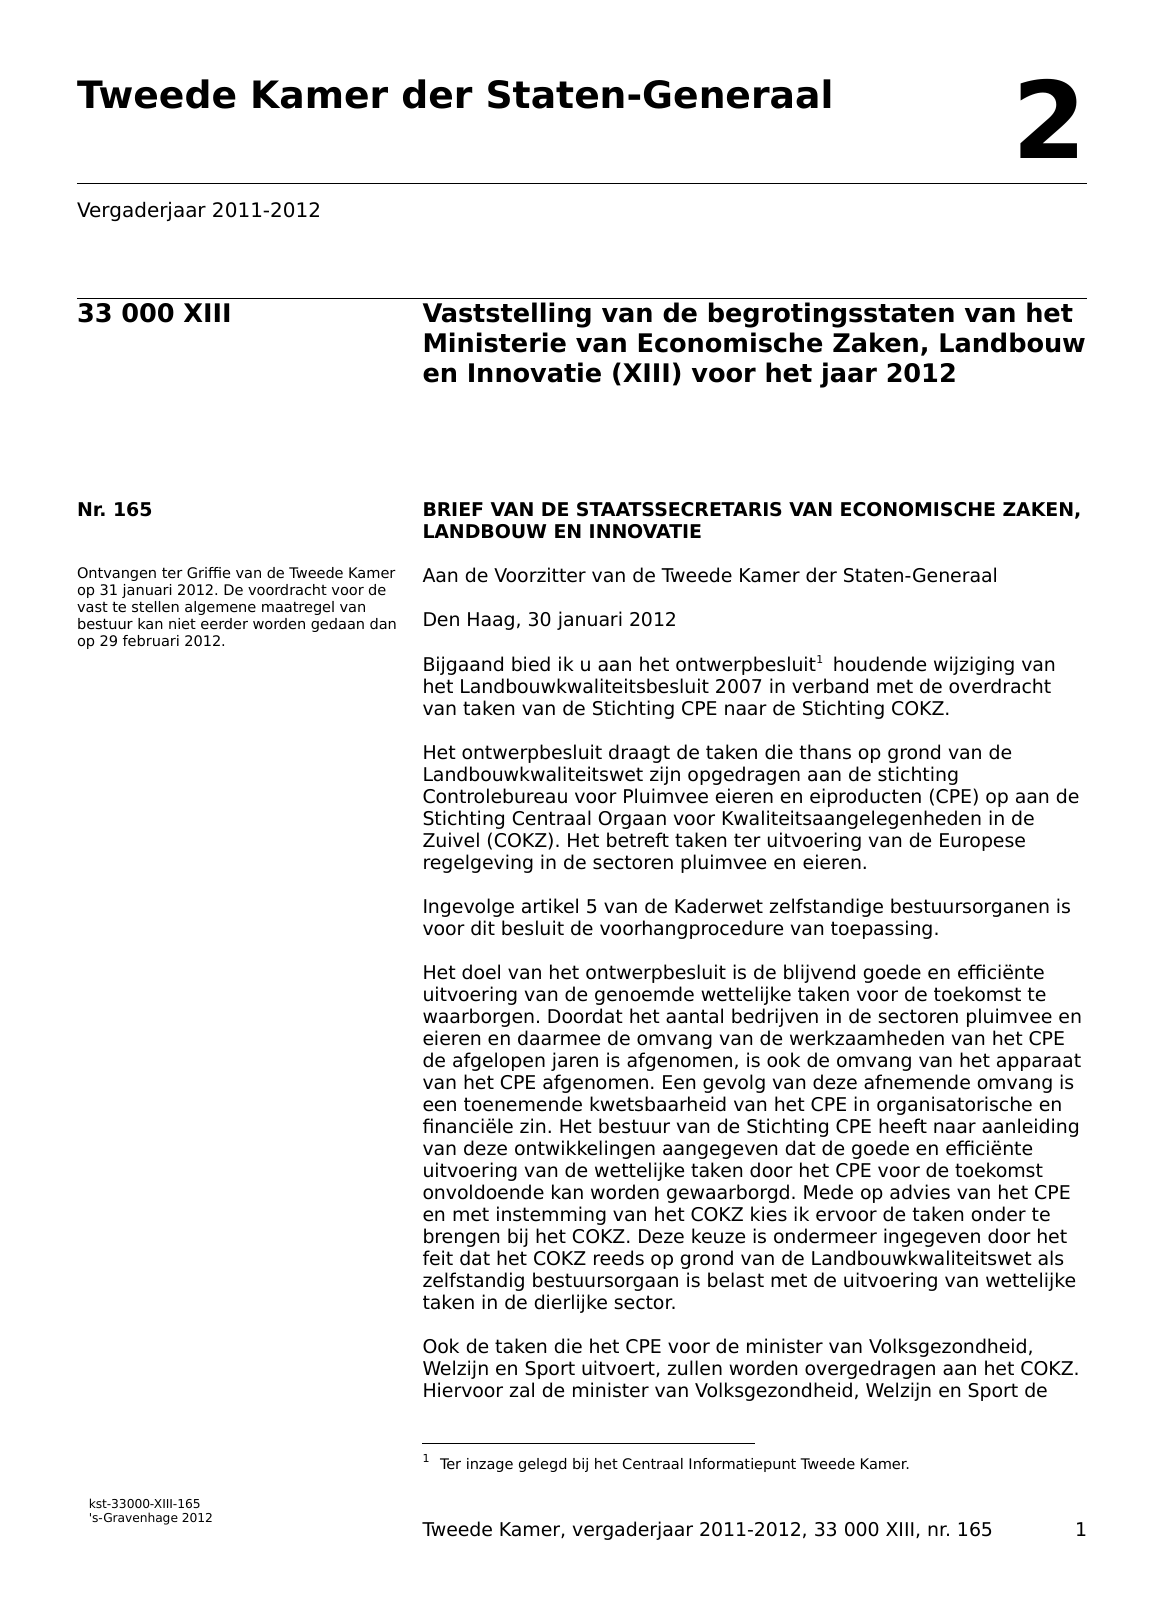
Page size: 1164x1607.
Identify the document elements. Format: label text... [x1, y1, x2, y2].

text Bijgaand bied ik u aan het ontwerpbesluit houdende wijziging van het Landbouwkwaliteitsbesluit 2007 in verband met de overdracht van taken van de Stichting CPE naar de Stichting COKZ. [422, 653, 1087, 719]
text Ter inzage gelegd bij het Centraal Informatiepunt Tweede Kamer. [422, 1452, 1087, 1474]
table_header Tweede Kamer der Staten-Generaal [77, 59, 886, 183]
subtitle 33 000 XIII Vaststelling van de begrotingsstaten van het Ministerie van Economische Zaken, Landbouw en Innovatie (XIII) voor het jaar 2012 [77, 299, 1087, 388]
text Den Haag, 30 januari 2012 [422, 609, 1087, 631]
text Ontvangen ter Griffie van de Tweede Kamer op 31 januari 2012. De voordracht voor de vast te stellen algemene maatregel van bestuur kan niet eerder worden gedaan dan op 29 februari 2012. [77, 565, 399, 649]
text 's-Gravenhage 2012 [88, 1511, 323, 1525]
text Ingevolge artikel 5 van de Kaderwet zelfstandige bestuursorganen is voor dit besluit de voorhangprocedure van toepassing. [422, 896, 1087, 940]
text Ook de taken die het CPE voor de minister van Volksgezondheid, Welzijn en Sport uitvoert, zullen worden overgedragen aan het COKZ. Hiervoor zal de minister van Volksgezondheid, Welzijn en Sport de [422, 1336, 1087, 1402]
text Het doel van het ontwerpbesluit is de blijvend goede en efficiënte uitvoering van de genoemde wettelijke taken voor de toekomst te waarborgen. Doordat het aantal bedrijven in de sectoren pluimvee en eieren en daarmee de omvang van de werkzaamheden van het CPE de afgelopen jaren is afgenomen, is ook de omvang van het apparaat van het CPE afgenomen. Een gevolg van deze afnemende omvang is een toenemende kwetsbaarheid van het CPE in organisatorische en financiële zin. Het bestuur van de Stichting CPE heeft naar aanleiding van deze ontwikkelingen aangegeven dat de goede en efficiënte uitvoering van de wettelijke taken door het CPE voor de toekomst onvoldoende kan worden gewaarborgd. Mede op advies van het CPE en met instemming van het COKZ kies ik ervoor de taken onder te brengen bij het COKZ. Deze keuze is ondermeer ingegeven door het feit dat het COKZ reeds op grond van de Landbouwkwaliteitswet als zelfstandig bestuursorgaan is belast met de uitvoering van wettelijke taken in de dierlijke sector. [422, 962, 1087, 1313]
table_cell Vergaderjaar 2011-2012 [77, 184, 1087, 298]
text Aan de Voorzitter van de Tweede Kamer der Staten-Generaal [422, 565, 1087, 587]
subtitle Nr. 165 BRIEF VAN DE STAATSSECRETARIS VAN ECONOMISCHE ZAKEN, LANDBOUW EN INNOVATIE [77, 499, 1087, 543]
text kst-33000-XIII-165 [88, 1497, 323, 1511]
table_header 2 [886, 59, 1087, 183]
text Het ontwerpbesluit draagt de taken die thans op grond van de Landbouwkwaliteitswet zijn opgedragen aan de stichting Controlebureau voor Pluimvee eieren en eiproducten (CPE) op aan de Stichting Centraal Orgaan voor Kwaliteitsaangelegenheden in de Zuivel (COKZ). Het betreft taken ter uitvoering van de Europese regelgeving in de sectoren pluimvee en eieren. [422, 742, 1087, 873]
